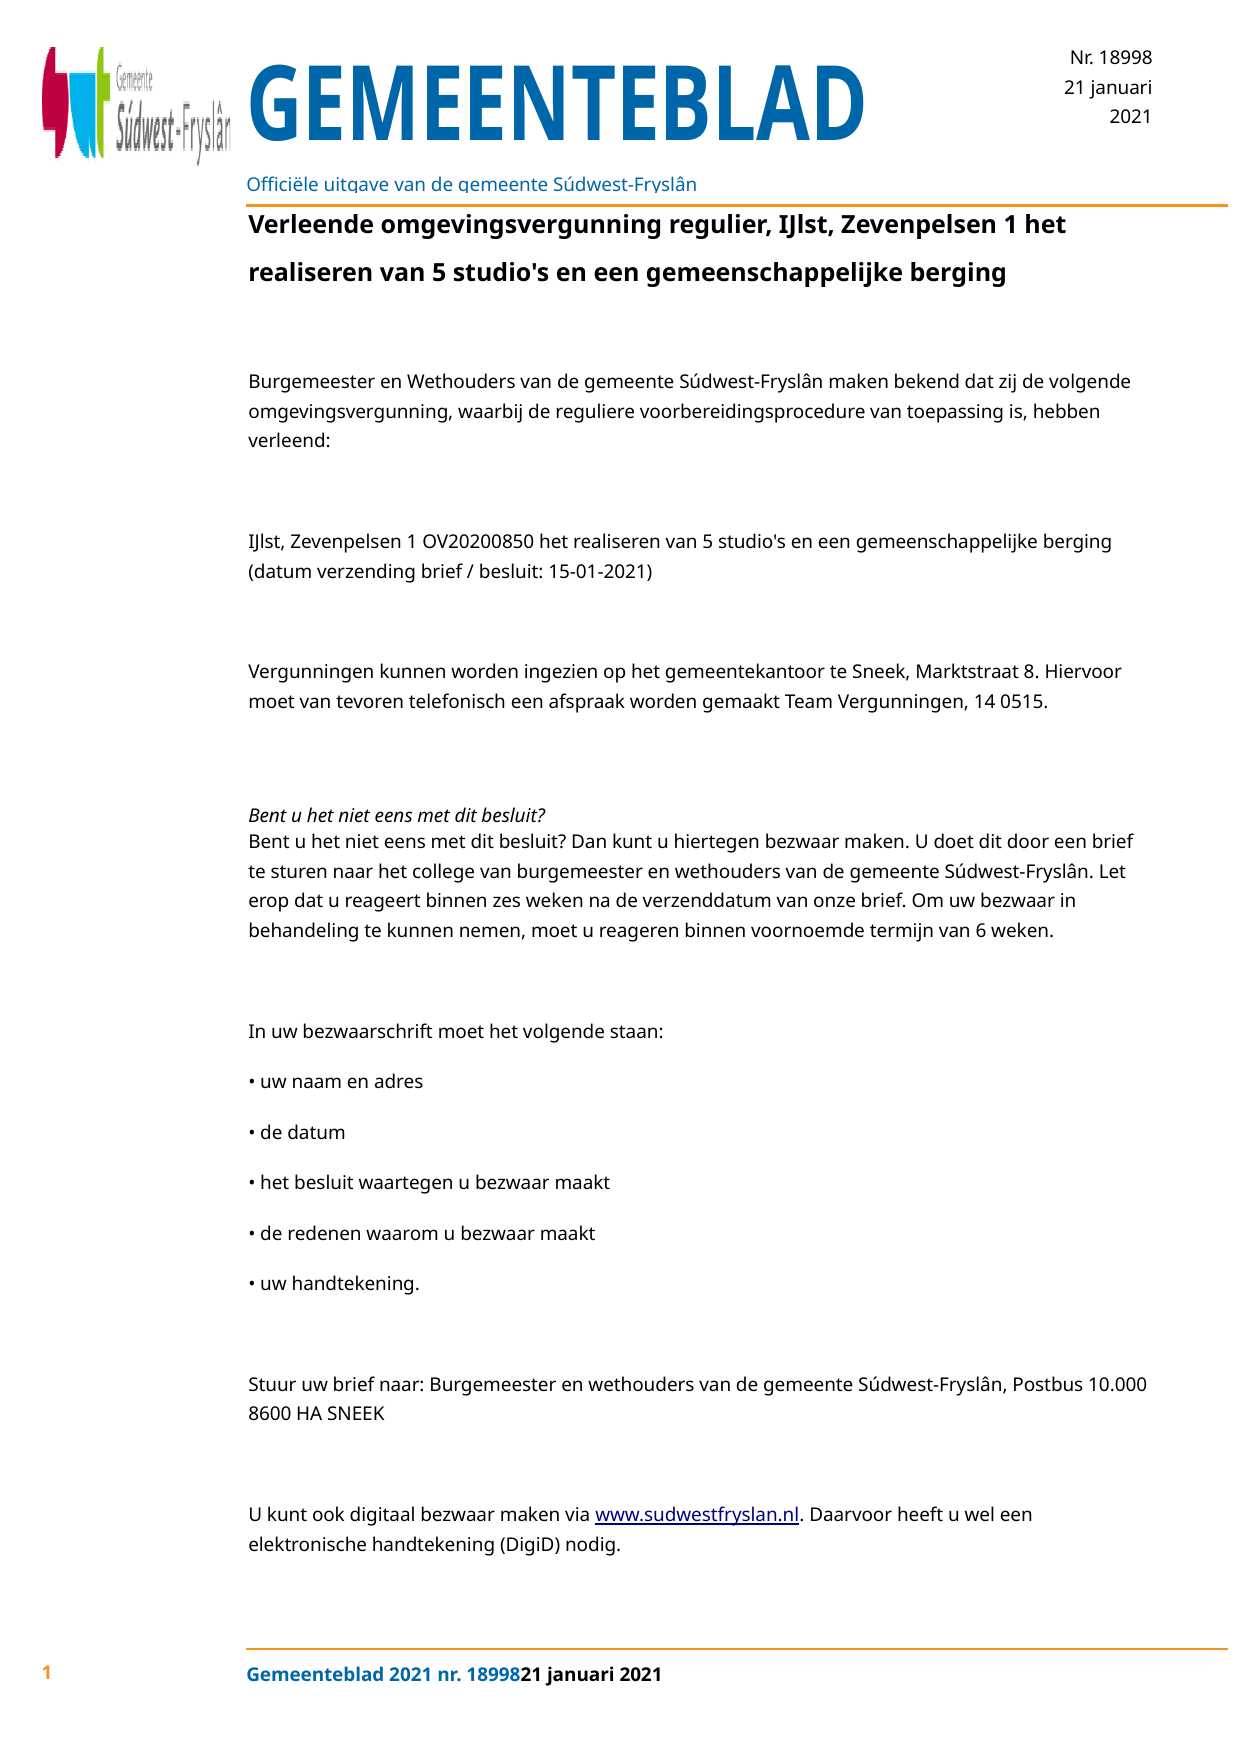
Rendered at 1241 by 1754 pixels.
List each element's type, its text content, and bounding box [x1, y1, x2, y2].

text • uw handtekening. [248, 1270, 1152, 1296]
text IJlst, Zevenpelsen 1 OV20200850 het realiseren van 5 studio's en een gemeenschappelijke berging (datum verzending brief / besluit: 15-01-2021) [248, 528, 1152, 584]
text • uw naam en adres [248, 1068, 1152, 1094]
text • de redenen waarom u bezwaar maakt [248, 1220, 1152, 1245]
text Verleende omgevingsvergunning regulier, IJlst, Zevenpelsen 1 het realiseren van 5 studio's en een gemeenschappelijke berging [248, 207, 1152, 288]
text Bent u het niet eens met dit besluit? [248, 803, 1152, 828]
text Vergunningen kunnen worden ingezien op het gemeentekantoor te Sneek, Marktstraat 8. Hiervoor moet van tevoren telefonisch een afspraak worden gemaakt Team Vergunningen, 14 0515. [248, 659, 1152, 714]
text • de datum [248, 1119, 1152, 1144]
text Burgemeester en Wethouders van de gemeente Súdwest-Fryslân maken bekend dat zij de volgende omgevingsvergunning, waarbij de reguliere voorbereidingsprocedure van toepassing is, hebben verleend: [248, 368, 1152, 453]
text • het besluit waartegen u bezwaar maakt [248, 1169, 1152, 1195]
text In uw bezwaarschrift moet het volgende staan: [248, 1018, 1152, 1044]
text Stuur uw brief naar: Burgemeester en wethouders van de gemeente Súdwest-Fryslân, Postbus 10.000 8600 HA SNEEK [248, 1371, 1152, 1426]
text Bent u het niet eens met dit besluit? Dan kunt u hiertegen bezwaar maken. U doet dit door een brief te sturen naar het college van burgemeester en wethouders van de gemeente Súdwest-Fryslân. Let erop dat u reageert binnen zes weken na de verzenddatum van onze brief. Om uw bezwaar in behandeling te kunnen nemen, moet u reageren binnen voornoemde termijn van 6 weken. [248, 828, 1152, 943]
text U kunt ook digitaal bezwaar maken via www.sudwestfryslan.nl. Daarvoor heeft u wel een elektronische handtekening (DigiD) nodig. [248, 1501, 1152, 1557]
picture [41, 47, 231, 172]
